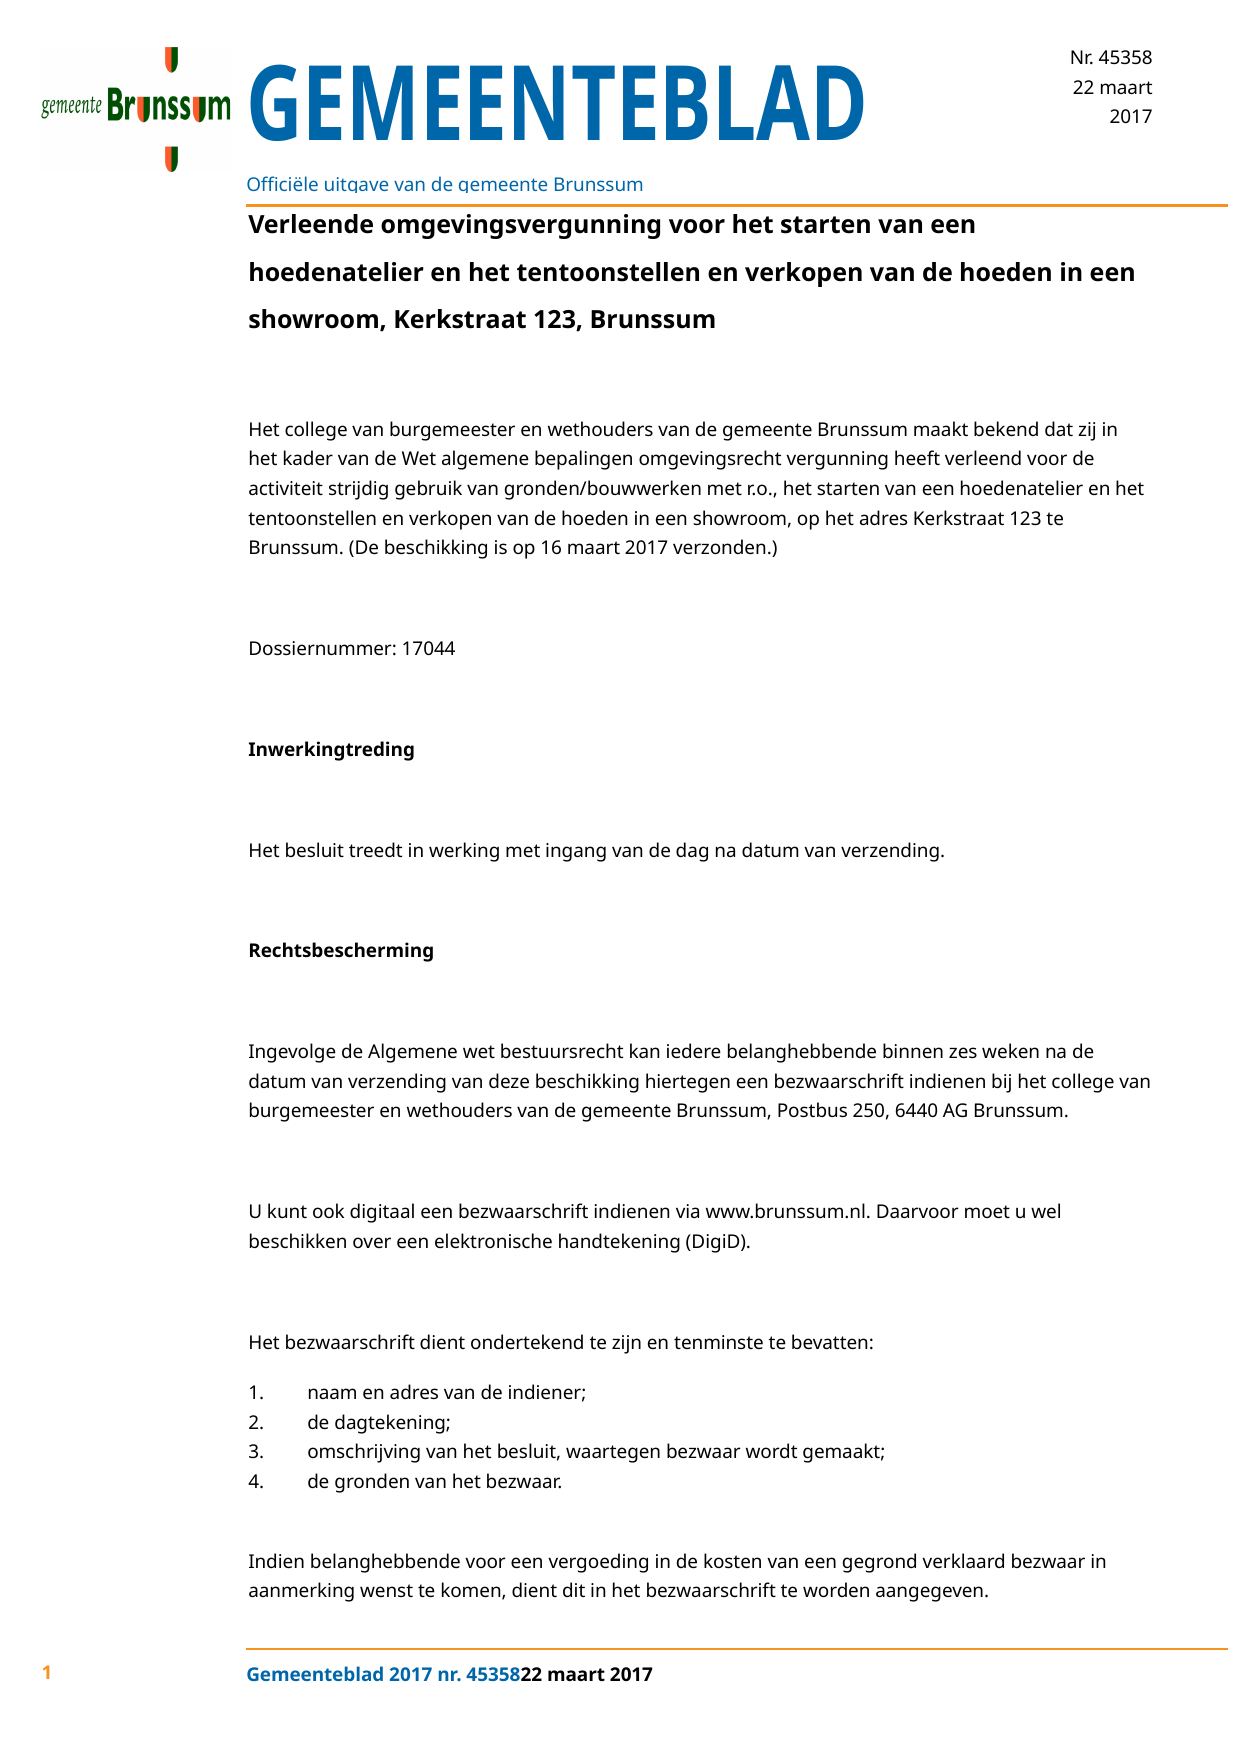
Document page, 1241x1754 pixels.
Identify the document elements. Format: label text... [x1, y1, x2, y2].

list naam en adres van de indiener; [248, 1379, 1152, 1405]
list omschrijving van het besluit, waartegen bezwaar wordt gemaakt; [248, 1438, 1152, 1464]
text U kunt ook digitaal een bezwaarschrift indienen via www.brunssum.nl. Daarvoor moet u wel beschikken over een elektronische handtekening (DigiD). [248, 1198, 1152, 1254]
list de dagtekening; [248, 1409, 1152, 1434]
text Het bezwaarschrift dient ondertekend te zijn en tenminste te bevatten: [248, 1329, 1152, 1354]
text Inwerkingtreding [248, 736, 1152, 762]
list de gronden van het bezwaar. [248, 1468, 1152, 1494]
text Het besluit treedt in werking met ingang van de dag na datum van verzending. [248, 837, 1152, 862]
text Indien belanghebbende voor een vergoeding in de kosten van een gegrond verklaard bezwaar in aanmerking wenst te komen, dient dit in het bezwaarschrift te worden aangegeven. [248, 1548, 1152, 1603]
text Rechtsbescherming [248, 938, 1152, 963]
text Dossiernummer: 17044 [248, 635, 1152, 661]
text Verleende omgevingsvergunning voor het starten van een hoedenatelier en het tentoonstellen en verkopen van de hoeden in een showroom, Kerkstraat 123, Brunssum [248, 207, 1152, 336]
text Het college van burgemeester en wethouders van de gemeente Brunssum maakt bekend dat zij in het kader van de Wet algemene bepalingen omgevingsrecht vergunning heeft verleend voor de activiteit strijdig gebruik van gronden/bouwwerken met r.o., het starten van een hoedenatelier en het tentoonstellen en verkopen van de hoeden in een showroom, op het adres Kerkstraat 123 te Brunssum. (De beschikking is op 16 maart 2017 verzonden.) [248, 416, 1152, 560]
picture [41, 47, 231, 172]
text Ingevolge de Algemene wet bestuursrecht kan iedere belanghebbende binnen zes weken na de datum van verzending van deze beschikking hiertegen een bezwaarschrift indienen bij het college van burgemeester en wethouders van de gemeente Brunssum, Postbus 250, 6440 AG Brunssum. [248, 1038, 1152, 1123]
